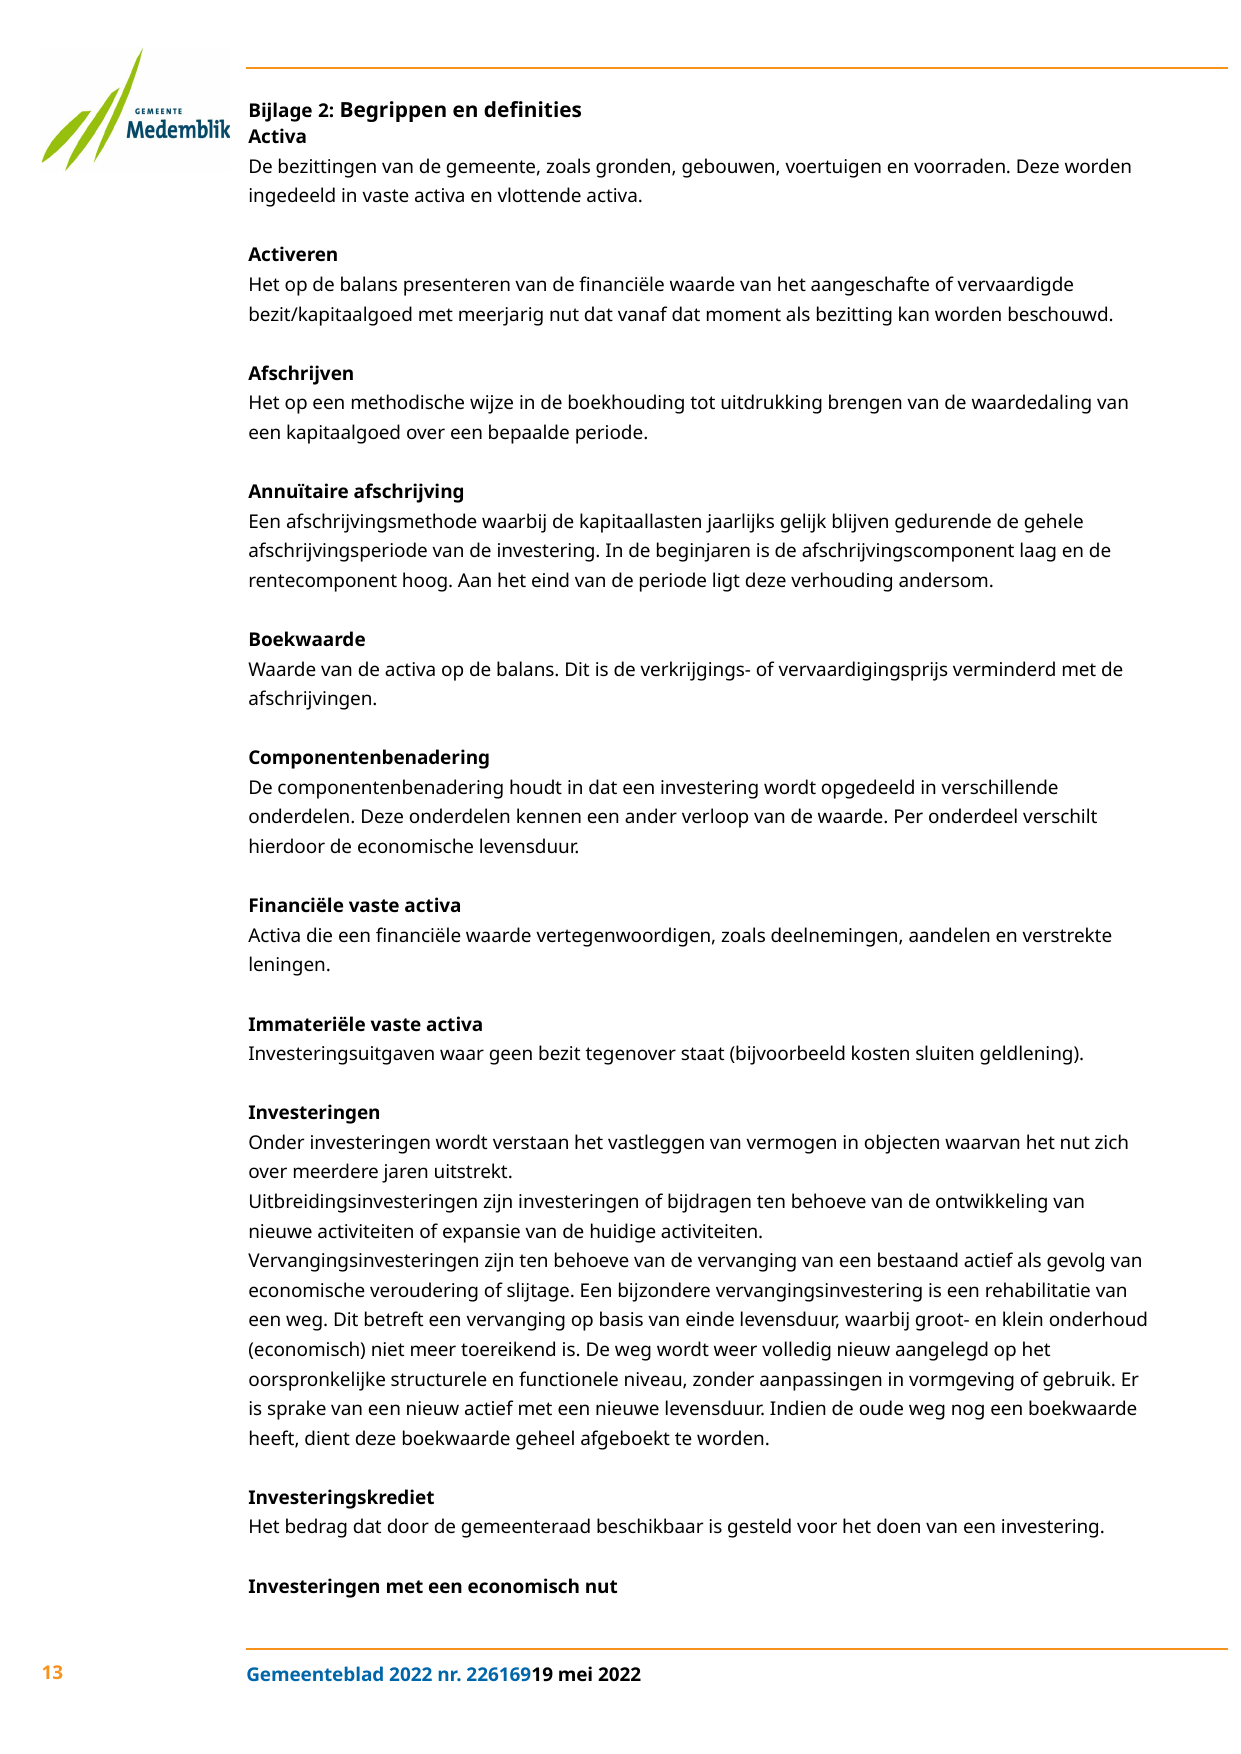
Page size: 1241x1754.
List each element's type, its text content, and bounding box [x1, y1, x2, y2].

picture [41, 47, 231, 172]
text Het bedrag dat door de gemeenteraad beschikbaar is gesteld voor het doen van een investering. [248, 1514, 1152, 1539]
text Uitbreidingsinvesteringen zijn investeringen of bijdragen ten behoeve van de ontwikkeling van nieuwe activiteiten of expansie van de huidige activiteiten. [248, 1188, 1152, 1244]
text Het op de balans presenteren van de financiële waarde van het aangeschafte of vervaardigde bezit/kapitaalgoed met meerjarig nut dat vanaf dat moment als bezitting kan worden beschouwd. [248, 271, 1152, 327]
text Investeringen met een economisch nut [248, 1573, 1152, 1599]
text Investeringsuitgaven waar geen bezit tegenover staat (bijvoorbeeld kosten sluiten geldlening). [248, 1040, 1152, 1066]
text Boekwaarde [248, 626, 1152, 652]
text Financiële vaste activa [248, 892, 1152, 918]
text Afschrijven [248, 360, 1152, 386]
text Activa die een financiële waarde vertegenwoordigen, zoals deelnemingen, aandelen en verstrekte leningen. [248, 922, 1152, 977]
text De componentenbenadering houdt in dat een investering wordt opgedeeld in verschillende onderdelen. Deze onderdelen kennen een ander verloop van de waarde. Per onderdeel verschilt hierdoor de economische levensduur. [248, 774, 1152, 859]
text Activeren [248, 242, 1152, 267]
text Vervangingsinvesteringen zijn ten behoeve van de vervanging van een bestaand actief als gevolg van economische veroudering of slijtage. Een bijzondere vervangingsinvestering is een rehabilitatie van een weg. Dit betreft een vervanging op basis van einde levensduur, waarbij groot- en klein onderhoud (economisch) niet meer toereikend is. De weg wordt weer volledig nieuw aangelegd op het oorspronkelijke structurele en functionele niveau, zonder aanpassingen in vormgeving of gebruik. Er is sprake van een nieuw actief met een nieuwe levensduur. Indien de oude weg nog een boekwaarde heeft, dient deze boekwaarde geheel afgeboekt te worden. [248, 1247, 1152, 1451]
text Bijlage 2: Begrippen en definities [248, 95, 1152, 123]
text Waarde van de activa op de balans. Dit is de verkrijgings- of vervaardigingsprijs verminderd met de afschrijvingen. [248, 656, 1152, 711]
text Activa [248, 123, 1152, 149]
text De bezittingen van de gemeente, zoals gronden, gebouwen, voertuigen en voorraden. Deze worden ingedeeld in vaste activa en vlottende activa. [248, 153, 1152, 208]
text Een afschrijvingsmethode waarbij de kapitaallasten jaarlijks gelijk blijven gedurende de gehele afschrijvingsperiode van de investering. In de beginjaren is de afschrijvingscomponent laag en de rentecomponent hoog. Aan het eind van de periode ligt deze verhouding andersom. [248, 508, 1152, 593]
text Onder investeringen wordt verstaan het vastleggen van vermogen in objecten waarvan het nut zich over meerdere jaren uitstrekt. [248, 1129, 1152, 1184]
text Immateriële vaste activa [248, 1011, 1152, 1037]
text Componentenbenadering [248, 744, 1152, 770]
text Het op een methodische wijze in de boekhouding tot uitdrukking brengen van de waardedaling van een kapitaalgoed over een bepaalde periode. [248, 389, 1152, 445]
text Annuïtaire afschrijving [248, 478, 1152, 504]
text Investeringskrediet [248, 1484, 1152, 1510]
text Investeringen [248, 1099, 1152, 1125]
